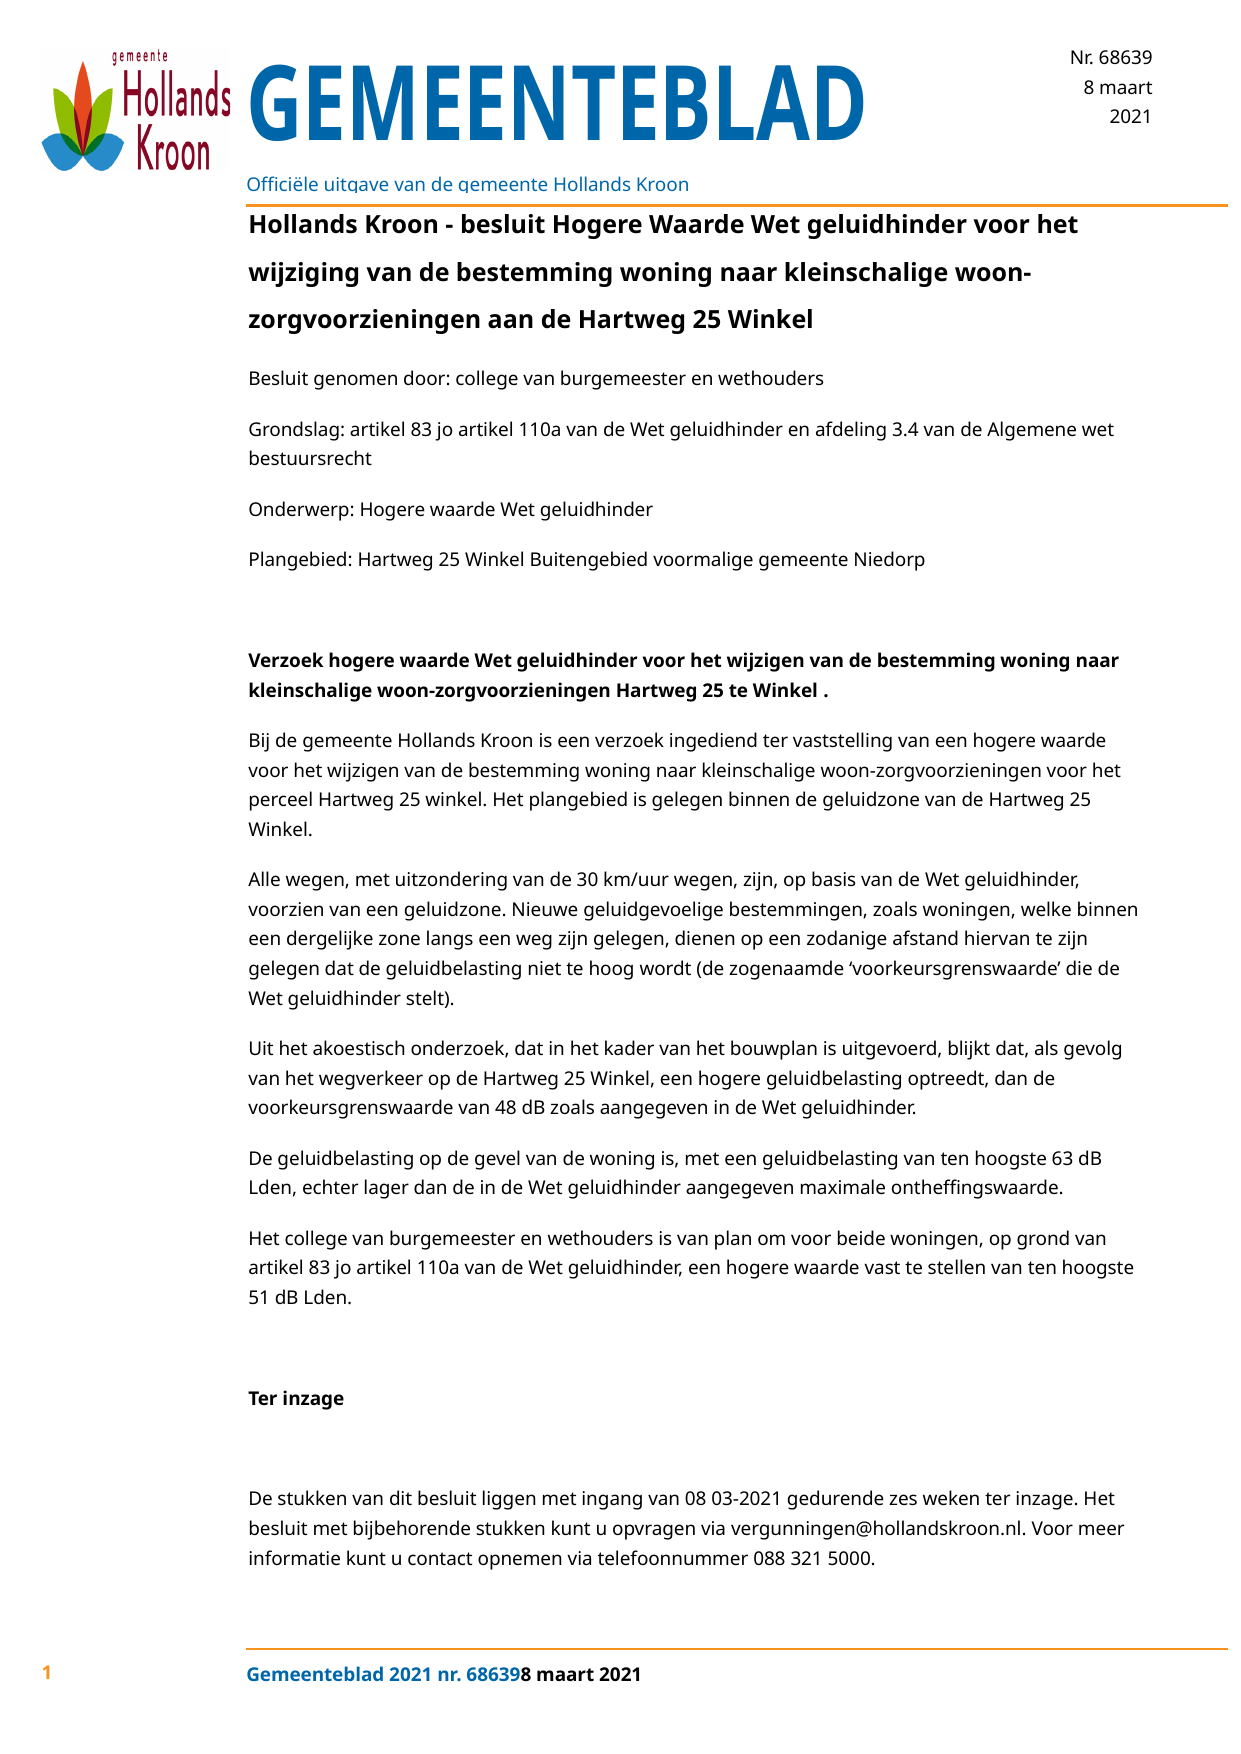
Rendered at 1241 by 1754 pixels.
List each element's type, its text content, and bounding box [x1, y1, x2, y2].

picture [41, 47, 231, 172]
text Besluit genomen door: college van burgemeester en wethouders [248, 366, 1152, 391]
text Uit het akoestisch onderzoek, dat in het kader van het bouwplan is uitgevoerd, blijkt dat, als gevolg van het wegverkeer op de Hartweg 25 Winkel, een hogere geluidbelasting optreedt, dan de voorkeursgrenswaarde van 48 dB zoals aangegeven in de Wet geluidhinder. [248, 1035, 1152, 1120]
text Het college van burgemeester en wethouders is van plan om voor beide woningen, op grond van artikel 83 jo artikel 110a van de Wet geluidhinder, een hogere waarde vast te stellen van ten hoogste 51 dB Lden. [248, 1225, 1152, 1309]
text Bij de gemeente Hollands Kroon is een verzoek ingediend ter vaststelling van een hogere waarde voor het wijzigen van de bestemming woning naar kleinschalige woon-zorgvoorzieningen voor het perceel Hartweg 25 winkel. Het plangebied is gelegen binnen de geluidzone van de Hartweg 25 Winkel. [248, 727, 1152, 842]
text Verzoek hogere waarde Wet geluidhinder voor het wijzigen van de bestemming woning naar kleinschalige woon-zorgvoorzieningen Hartweg 25 te Winkel . [248, 647, 1152, 702]
text Grondslag: artikel 83 jo artikel 110a van de Wet geluidhinder en afdeling 3.4 van de Algemene wet bestuursrecht [248, 416, 1152, 471]
text Plangebied: Hartweg 25 Winkel Buitengebied voormalige gemeente Niedorp [248, 546, 1152, 572]
text De geluidbelasting op de gevel van de woning is, met een geluidbelasting van ten hoogste 63 dB Lden, echter lager dan de in de Wet geluidhinder aangegeven maximale ontheffingswaarde. [248, 1145, 1152, 1200]
text Hollands Kroon - besluit Hogere Waarde Wet geluidhinder voor het wijziging van de bestemming woning naar kleinschalige woon- zorgvoorzieningen aan de Hartweg 25 Winkel [248, 207, 1152, 336]
text Alle wegen, met uitzondering van de 30 km/uur wegen, zijn, op basis van de Wet geluidhinder, voorzien van een geluidzone. Nieuwe geluidgevoelige bestemmingen, zoals woningen, welke binnen een dergelijke zone langs een weg zijn gelegen, dienen op een zodanige afstand hiervan te zijn gelegen dat de geluidbelasting niet te hoog wordt (de zogenaamde ‘voorkeursgrenswaarde’ die de Wet geluidhinder stelt). [248, 866, 1152, 1010]
text Onderwerp: Hogere waarde Wet geluidhinder [248, 496, 1152, 522]
text De stukken van dit besluit liggen met ingang van 08 03-2021 gedurende zes weken ter inzage. Het besluit met bijbehorende stukken kunt u opvragen via vergunningen@hollandskroon.nl. Voor meer informatie kunt u contact opnemen via telefoonnummer 088 321 5000. [248, 1486, 1152, 1570]
text Ter inzage [248, 1385, 1152, 1410]
